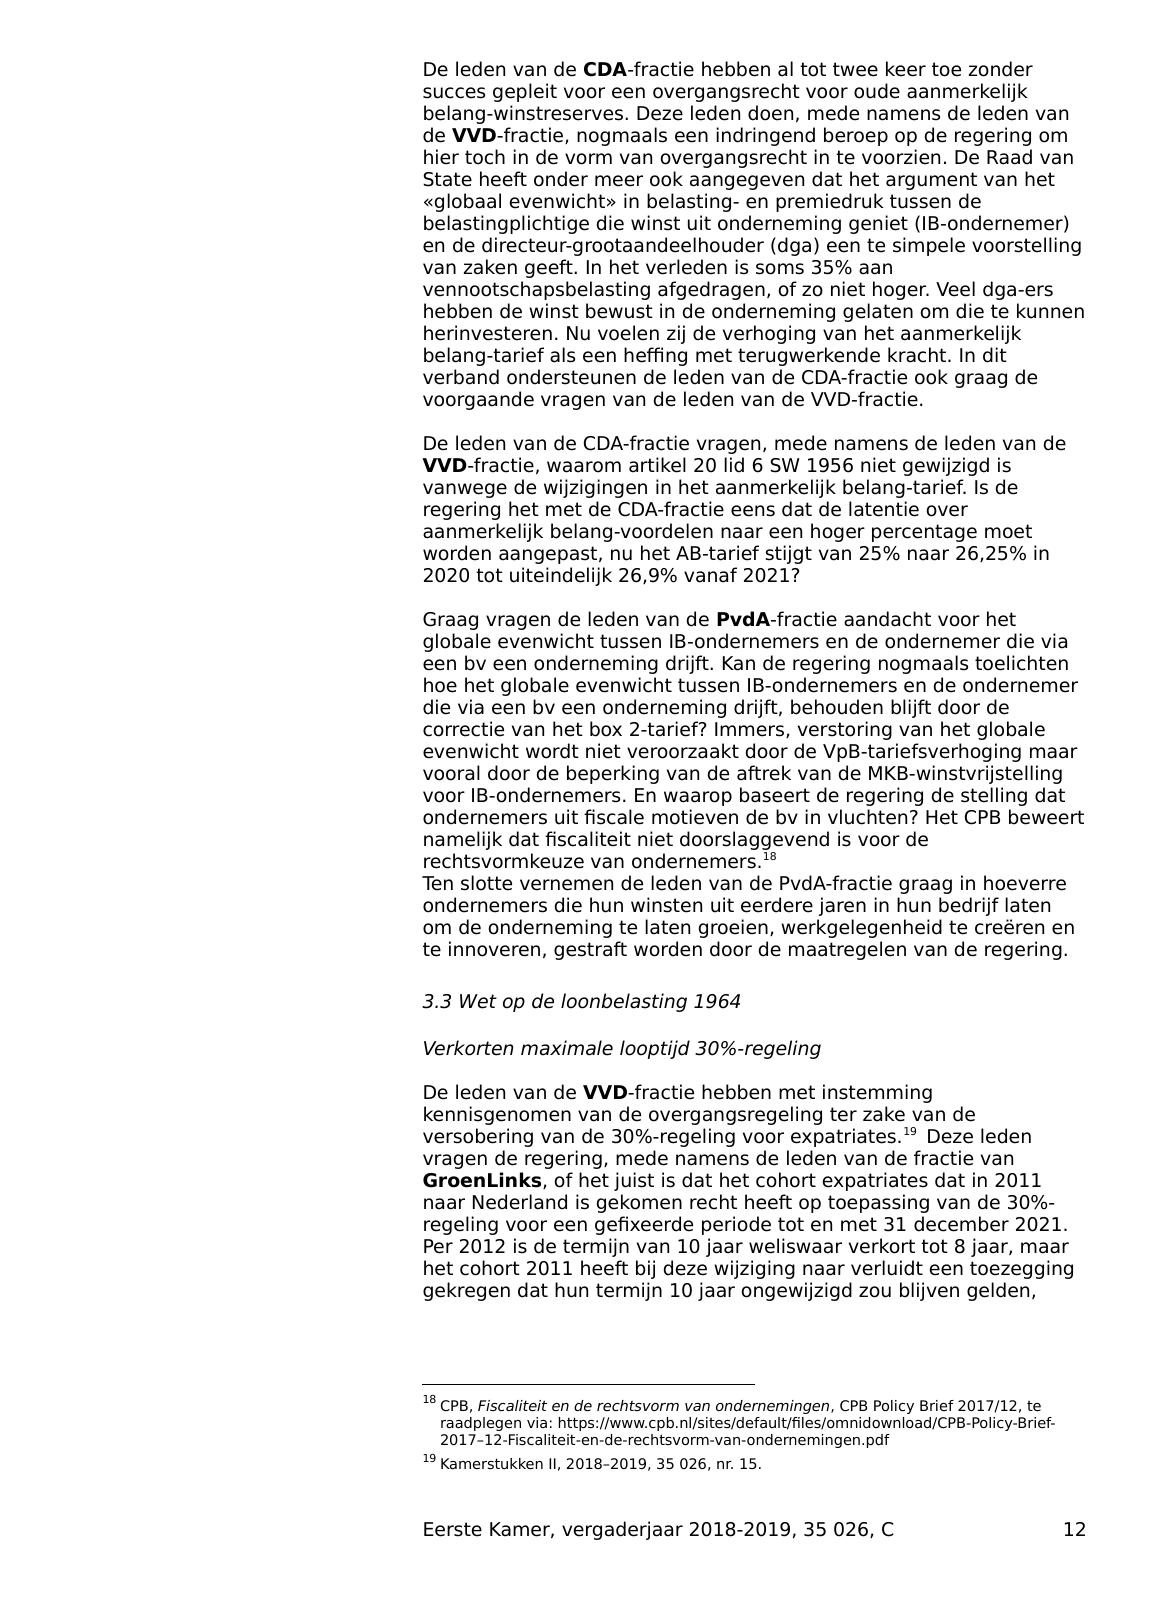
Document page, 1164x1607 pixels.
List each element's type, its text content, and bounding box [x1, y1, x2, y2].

text Graag vragen de leden van de PvdA-fractie aandacht voor het globale evenwicht tussen IB-ondernemers en de ondernemer die via een bv een onderneming drijft. Kan de regering nogmaals toelichten hoe het globale evenwicht tussen IB-ondernemers en de ondernemer die via een bv een onderneming drijft, behouden blijft door de correctie van het box 2-tarief? Immers, verstoring van het globale evenwicht wordt niet veroorzaakt door de VpB-tariefsverhoging maar vooral door de beperking van de aftrek van de MKB-winstvrijstelling voor IB-ondernemers. En waarop baseert de regering de stelling dat ondernemers uit fiscale motieven de bv in vluchten? Het CPB beweert namelijk dat fiscaliteit niet doorslaggevend is voor de rechtsvormkeuze van ondernemers. [422, 609, 1087, 873]
text De leden van de CDA-fractie hebben al tot twee keer toe zonder succes gepleit voor een overgangsrecht voor oude aanmerkelijk belang-winstreserves. Deze leden doen, mede namens de leden van de VVD-fractie, nogmaals een indringend beroep op de regering om hier toch in de vorm van overgangsrecht in te voorzien. De Raad van State heeft onder meer ook aangegeven dat het argument van het «globaal evenwicht» in belasting- en premiedruk tussen de belastingplichtige die winst uit onderneming geniet (IB-ondernemer) en de directeur-grootaandeelhouder (dga) een te simpele voorstelling van zaken geeft. In het verleden is soms 35% aan vennootschapsbelasting afgedragen, of zo niet hoger. Veel dga-ers hebben de winst bewust in de onderneming gelaten om die te kunnen herinvesteren. Nu voelen zij de verhoging van het aanmerkelijk belang-tarief als een heffing met terugwerkende kracht. In dit verband ondersteunen de leden van de CDA-fractie ook graag de voorgaande vragen van de leden van de VVD-fractie. [422, 59, 1087, 411]
text De leden van de VVD-fractie hebben met instemming kennisgenomen van de overgangsregeling ter zake van de versobering van de 30%-regeling voor expatriates. Deze leden vragen de regering, mede namens de leden van de fractie van GroenLinks, of het juist is dat het cohort expatriates dat in 2011 naar Nederland is gekomen recht heeft op toepassing van de 30%-regeling voor een gefixeerde periode tot en met 31 december 2021. Per 2012 is de termijn van 10 jaar weliswaar verkort tot 8 jaar, maar het cohort 2011 heeft bij deze wijziging naar verluidt een toezegging gekregen dat hun termijn 10 jaar ongewijzigd zou blijven gelden, [422, 1082, 1087, 1302]
text CPB, Fiscaliteit en de rechtsvorm van ondernemingen, CPB Policy Brief 2017/12, te raadplegen via: https://www.cpb.nl/sites/default/files/omnidownload/CPB-Policy-Brief-2017–12-Fiscaliteit-en-de-rechtsvorm-van-ondernemingen.pdf [422, 1393, 1087, 1449]
text Ten slotte vernemen de leden van de PvdA-fractie graag in hoeverre ondernemers die hun winsten uit eerdere jaren in hun bedrijf laten om de onderneming te laten groeien, werkgelegenheid te creëren en te innoveren, gestraft worden door de maatregelen van de regering. [422, 873, 1087, 961]
subtitle 3.3 Wet op de loonbelasting 1964 [422, 991, 1087, 1013]
text Kamerstukken II, 2018–2019, 35 026, nr. 15. [422, 1452, 1087, 1474]
text De leden van de CDA-fractie vragen, mede namens de leden van de VVD-fractie, waarom artikel 20 lid 6 SW 1956 niet gewijzigd is vanwege de wijzigingen in het aanmerkelijk belang-tarief. Is de regering het met de CDA-fractie eens dat de latentie over aanmerkelijk belang-voordelen naar een hoger percentage moet worden aangepast, nu het AB-tarief stijgt van 25% naar 26,25% in 2020 tot uiteindelijk 26,9% vanaf 2021? [422, 433, 1087, 587]
subtitle Verkorten maximale looptijd 30%-regeling [422, 1038, 1087, 1059]
